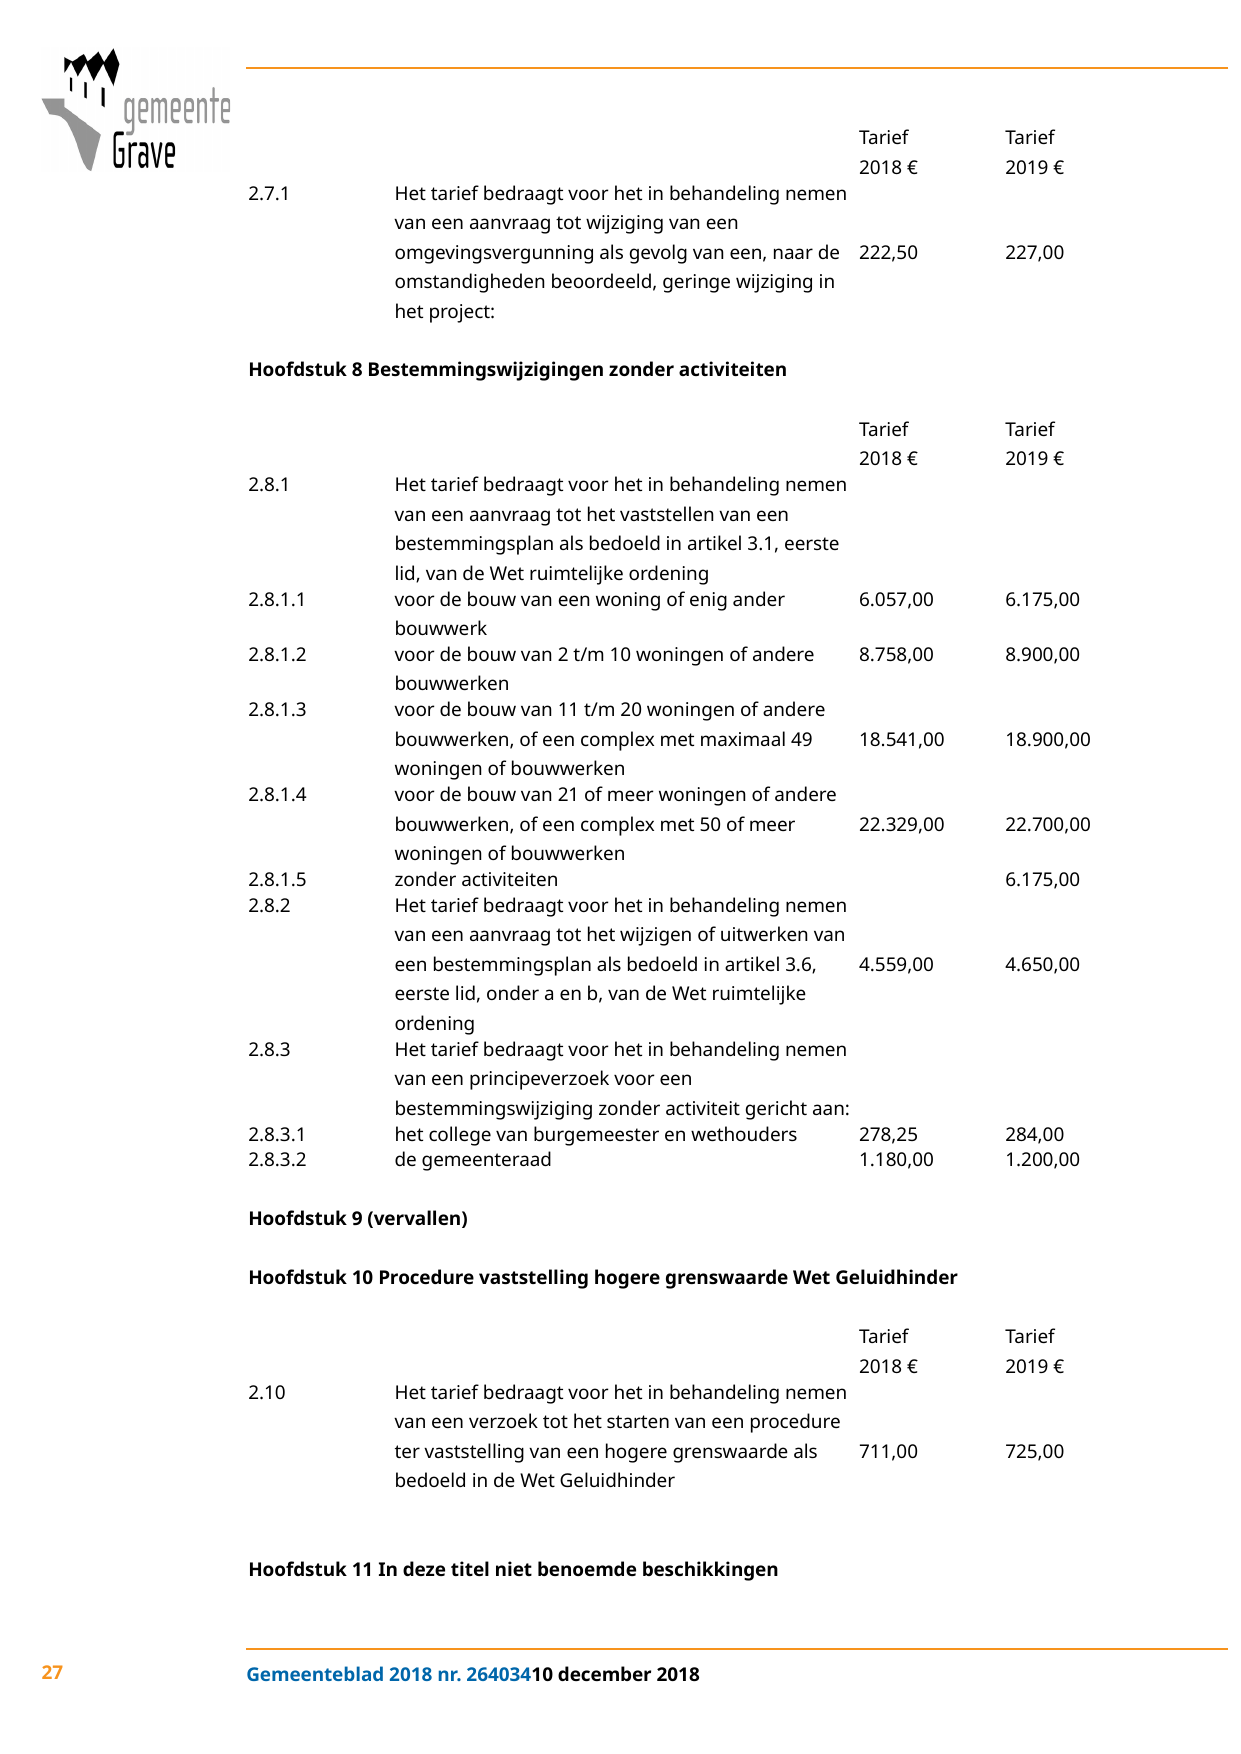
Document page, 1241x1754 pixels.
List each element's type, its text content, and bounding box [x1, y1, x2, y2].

table_cell Het tarief bedraagt voor het in behandeling nemen van een aanvraag tot wijziging van een omgevingsvergunning als gevolg van een, naar de omstandigheden beoordeeld, geringe wijziging in het project: [394, 180, 859, 324]
table_header Tarief 2019 € [1005, 1324, 1152, 1379]
table_cell zonder activiteiten [394, 866, 859, 892]
table_cell 22.700,00 [1005, 781, 1152, 866]
table_header Tarief 2019 € [1005, 125, 1152, 180]
table_cell 725,00 [1005, 1379, 1152, 1493]
table_header [394, 125, 859, 180]
table_cell voor de bouw van een woning of enig ander bouwwerk [394, 586, 859, 641]
table_cell 4.559,00 [859, 892, 1005, 1036]
table_cell 222,50 [859, 180, 1005, 324]
table_cell voor de bouw van 2 t/m 10 woningen of andere bouwwerken [394, 641, 859, 696]
table_header [394, 416, 859, 471]
table_cell 278,25 [859, 1121, 1005, 1147]
table_cell de gemeenteraad [394, 1147, 859, 1172]
table_cell 2.8.3 [248, 1036, 394, 1121]
table_cell 6.057,00 [859, 586, 1005, 641]
table_cell 2.8.1.5 [248, 866, 394, 892]
table_header [394, 1324, 859, 1379]
table_cell [859, 471, 1005, 586]
table_header Tarief 2018 € [859, 1324, 1005, 1379]
table_cell 1.200,00 [1005, 1147, 1152, 1172]
text Hoofdstuk 10 Procedure vaststelling hogere grenswaarde Wet Geluidhinder [248, 1264, 1152, 1290]
table_cell 4.650,00 [1005, 892, 1152, 1036]
table_header [248, 125, 394, 180]
text Hoofdstuk 9 (vervallen) [248, 1205, 1152, 1231]
table_cell 2.8.3.2 [248, 1147, 394, 1172]
table_cell 2.8.3.1 [248, 1121, 394, 1147]
table_cell 8.758,00 [859, 641, 1005, 696]
table_header [248, 416, 394, 471]
table_cell 1.180,00 [859, 1147, 1005, 1172]
table_cell 18.900,00 [1005, 696, 1152, 781]
text Hoofdstuk 8 Bestemmingswijzigingen zonder activiteiten [248, 357, 1152, 382]
table_cell 2.8.1.3 [248, 696, 394, 781]
table_cell 2.8.1 [248, 471, 394, 586]
table_header Tarief 2018 € [859, 416, 1005, 471]
table_header Tarief 2018 € [859, 125, 1005, 180]
table_cell [1005, 471, 1152, 586]
table_cell 2.8.1.2 [248, 641, 394, 696]
table_cell [1005, 1036, 1152, 1121]
table_cell 284,00 [1005, 1121, 1152, 1147]
table_cell Het tarief bedraagt voor het in behandeling nemen van een aanvraag tot het wijzigen of uitwerken van een bestemmingsplan als bedoeld in artikel 3.6, eerste lid, onder a en b, van de Wet ruimtelijke ordening [394, 892, 859, 1036]
picture [41, 47, 231, 172]
table_cell 18.541,00 [859, 696, 1005, 781]
table_cell 227,00 [1005, 180, 1152, 324]
table_cell [859, 1036, 1005, 1121]
table_cell 2.8.1.1 [248, 586, 394, 641]
table_cell Het tarief bedraagt voor het in behandeling nemen van een principeverzoek voor een bestemmingswijziging zonder activiteit gericht aan: [394, 1036, 859, 1121]
table_cell voor de bouw van 21 of meer woningen of andere bouwwerken, of een complex met 50 of meer woningen of bouwwerken [394, 781, 859, 866]
table_cell 8.900,00 [1005, 641, 1152, 696]
table_cell 6.175,00 [1005, 866, 1152, 892]
table_cell Het tarief bedraagt voor het in behandeling nemen van een verzoek tot het starten van een procedure ter vaststelling van een hogere grenswaarde als bedoeld in de Wet Geluidhinder [394, 1379, 859, 1493]
table_cell 6.175,00 [1005, 586, 1152, 641]
table_cell [859, 866, 1005, 892]
table_cell 2.8.1.4 [248, 781, 394, 866]
table_header [248, 1324, 394, 1379]
table_cell 22.329,00 [859, 781, 1005, 866]
table_cell 2.10 [248, 1379, 394, 1493]
table_cell het college van burgemeester en wethouders [394, 1121, 859, 1147]
table_cell Het tarief bedraagt voor het in behandeling nemen van een aanvraag tot het vaststellen van een bestemmingsplan als bedoeld in artikel 3.1, eerste lid, van de Wet ruimtelijke ordening [394, 471, 859, 586]
table_cell 711,00 [859, 1379, 1005, 1493]
table_cell 2.8.2 [248, 892, 394, 1036]
text Hoofdstuk 11 In deze titel niet benoemde beschikkingen [248, 1556, 1152, 1581]
table_header Tarief 2019 € [1005, 416, 1152, 471]
table_cell 2.7.1 [248, 180, 394, 324]
table_cell voor de bouw van 11 t/m 20 woningen of andere bouwwerken, of een complex met maximaal 49 woningen of bouwwerken [394, 696, 859, 781]
